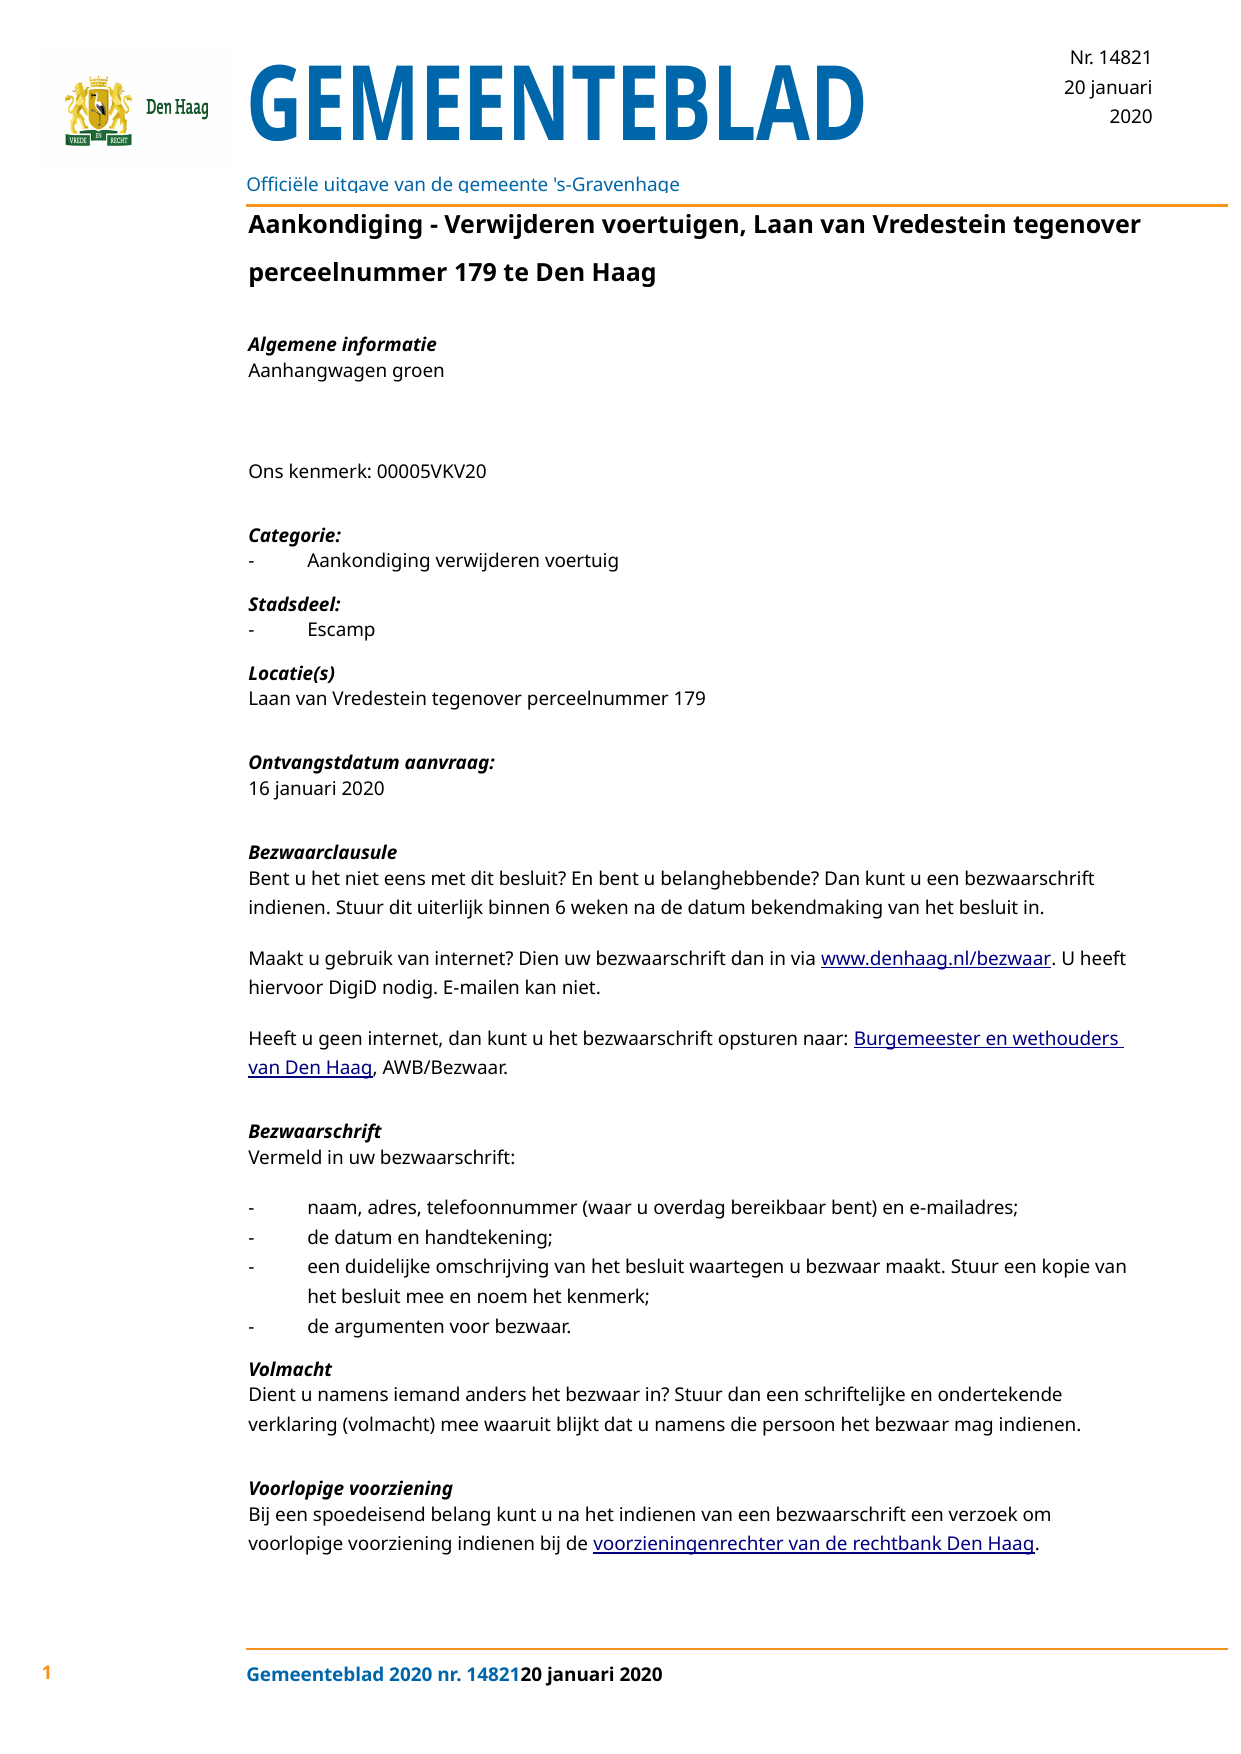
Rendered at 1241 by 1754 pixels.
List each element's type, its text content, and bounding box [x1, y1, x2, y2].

list de argumenten voor bezwaar. [248, 1313, 1152, 1338]
list de datum en handtekening; [248, 1224, 1152, 1250]
text Categorie: [248, 522, 1152, 548]
text Ontvangstdatum aanvraag: [248, 749, 1152, 775]
list een duidelijke omschrijving van het besluit waartegen u bezwaar maakt. Stuur een kopie van het besluit mee en noem het kenmerk; [248, 1254, 1152, 1309]
text Bezwaarclausule [248, 839, 1152, 865]
text Ons kenmerk: 00005VKV20 [248, 458, 1152, 484]
text Aankondiging - Verwijderen voertuigen, Laan van Vredestein tegenover perceelnummer 179 te Den Haag [248, 207, 1152, 288]
list naam, adres, telefoonnummer (waar u overdag bereikbaar bent) en e-mailadres; [248, 1194, 1152, 1220]
text Vermeld in uw bezwaarschrift: [248, 1144, 1152, 1170]
text Stadsdeel: [248, 591, 1152, 617]
picture [41, 47, 231, 172]
text Heeft u geen internet, dan kunt u het bezwaarschrift opsturen naar: Burgemeester en wethouders van Den Haag, AWB/Bezwaar. [248, 1025, 1152, 1080]
text Bij een spoedeisend belang kunt u na het indienen van een bezwaarschrift een verzoek om voorlopige voorziening indienen bij de voorzieningenrechter van de rechtbank Den Haag. [248, 1501, 1152, 1556]
text Laan van Vredestein tegenover perceelnummer 179 [248, 685, 1152, 711]
text 16 januari 2020 [248, 775, 1152, 801]
text Aanhangwagen groen [248, 357, 1152, 383]
text Locatie(s) [248, 660, 1152, 685]
text Bezwaarschrift [248, 1118, 1152, 1144]
text Bent u het niet eens met dit besluit? En bent u belanghebbende? Dan kunt u een bezwaarschrift indienen. Stuur dit uiterlijk binnen 6 weken na de datum bekendmaking van het besluit in. [248, 865, 1152, 920]
text Voorlopige voorziening [248, 1475, 1152, 1501]
list Aankondiging verwijderen voertuig [248, 548, 1152, 573]
text Volmacht [248, 1356, 1152, 1382]
list Escamp [248, 617, 1152, 642]
text Maakt u gebruik van internet? Dien uw bezwaarschrift dan in via www.denhaag.nl/bezwaar. U heeft hiervoor DigiD nodig. E-mailen kan niet. [248, 945, 1152, 1000]
text Dient u namens iemand anders het bezwaar in? Stuur dan een schriftelijke en ondertekende verklaring (volmacht) mee waaruit blijkt dat u namens die persoon het bezwaar mag indienen. [248, 1382, 1152, 1437]
text Algemene informatie [248, 331, 1152, 357]
